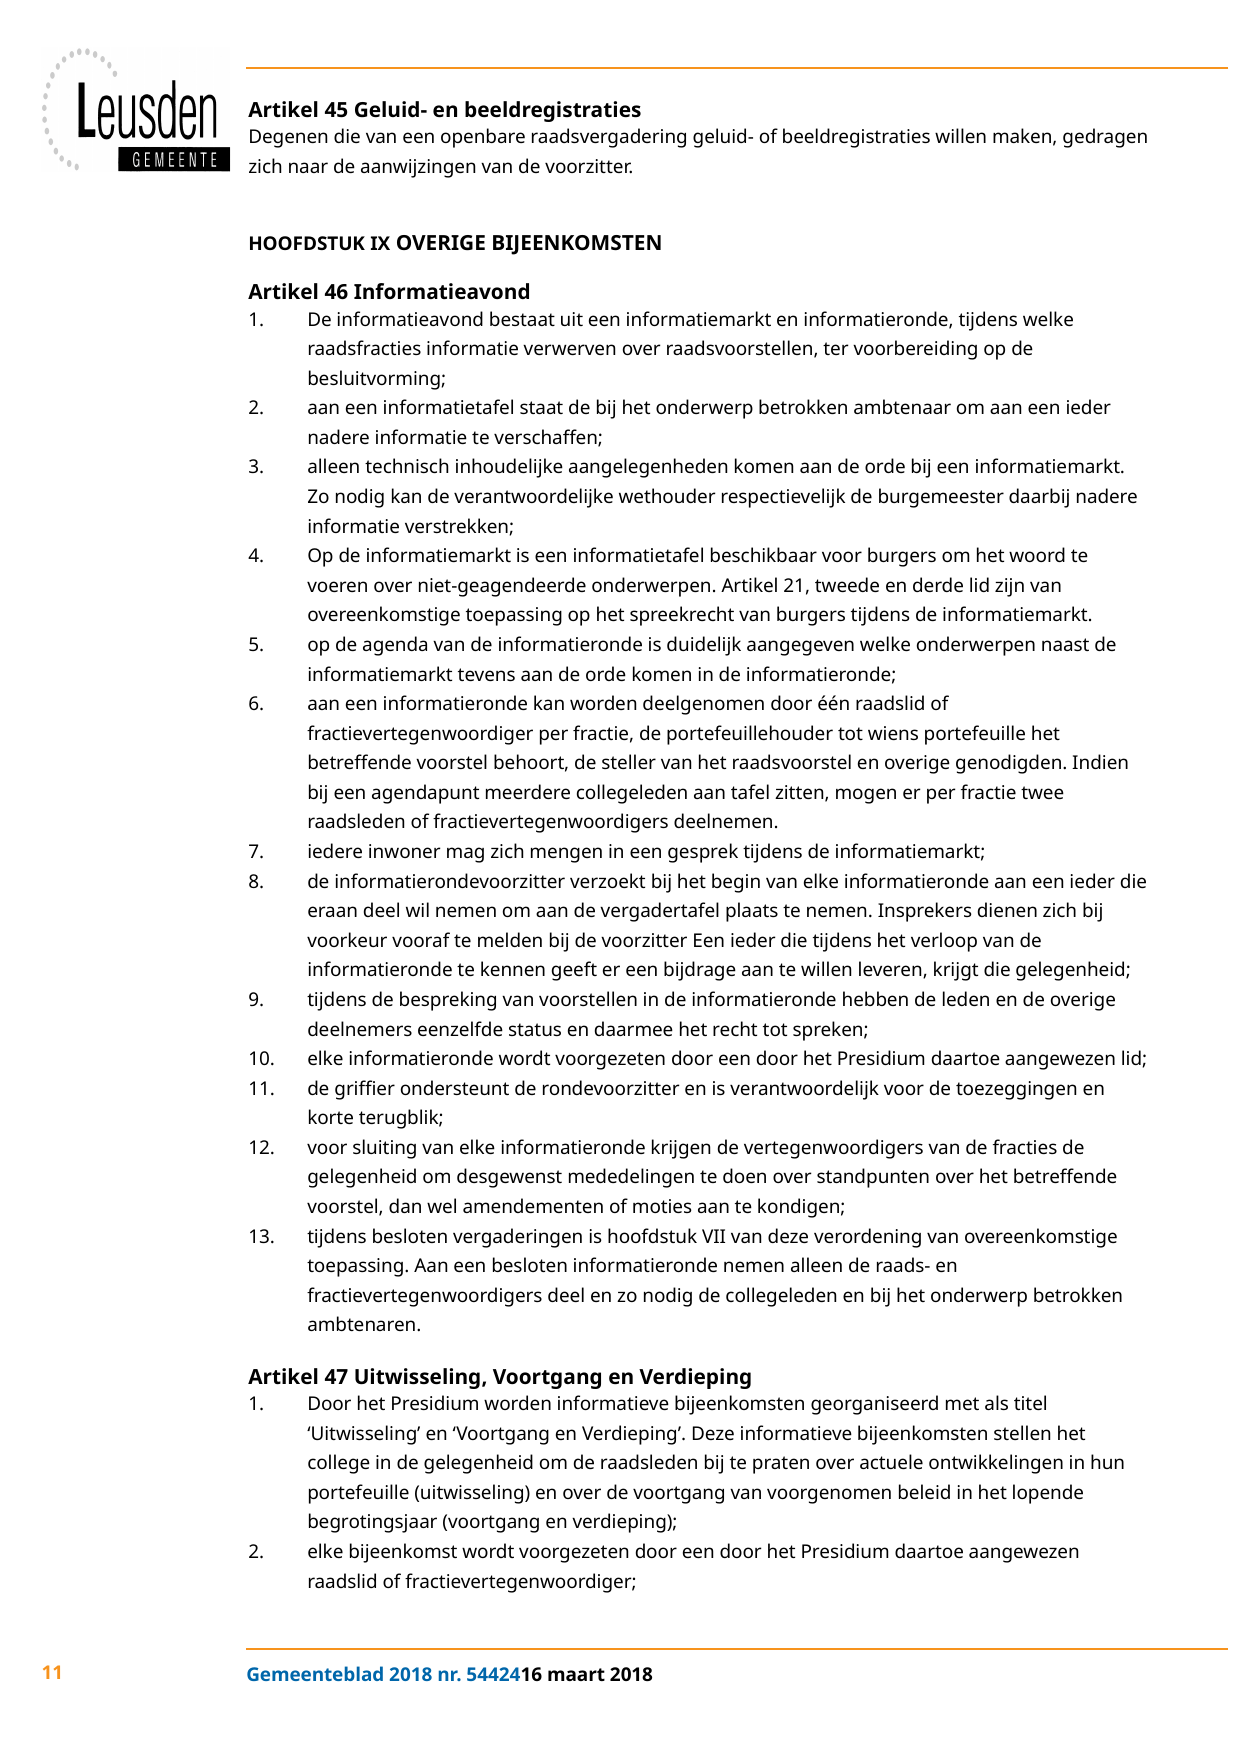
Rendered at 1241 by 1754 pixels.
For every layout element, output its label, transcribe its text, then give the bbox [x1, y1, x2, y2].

list Door het Presidium worden informatieve bijeenkomsten georganiseerd met als titel ‘Uitwisseling’ en ‘Voortgang en Verdieping’. Deze informatieve bijeenkomsten stellen het college in de gelegenheid om de raadsleden bij te praten over actuele ontwikkelingen in hun portefeuille (uitwisseling) en over de voortgang van voorgenomen beleid in het lopende begrotingsjaar (voortgang en verdieping); [248, 1390, 1152, 1534]
text Artikel 45 Geluid- en beeldregistraties [248, 95, 1152, 123]
text Artikel 46 Informatieavond [248, 277, 1152, 306]
list aan een informatieronde kan worden deelgenomen door één raadslid of fractievertegenwoordiger per fractie, de portefeuillehouder tot wiens portefeuille het betreffende voorstel behoort, de steller van het raadsvoorstel en overige genodigden. Indien bij een agendapunt meerdere collegeleden aan tafel zitten, mogen er per fractie twee raadsleden of fractievertegenwoordigers deelnemen. [248, 690, 1152, 834]
text Artikel 47 Uitwisseling, Voortgang en Verdieping [248, 1362, 1152, 1390]
list de informatierondevoorzitter verzoekt bij het begin van elke informatieronde aan een ieder die eraan deel wil nemen om aan de vergadertafel plaats te nemen. Insprekers dienen zich bij voorkeur vooraf te melden bij de voorzitter Een ieder die tijdens het verloop van de informatieronde te kennen geeft er een bijdrage aan te willen leveren, krijgt die gelegenheid; [248, 868, 1152, 982]
list op de agenda van de informatieronde is duidelijk aangegeven welke onderwerpen naast de informatiemarkt tevens aan de orde komen in de informatieronde; [248, 631, 1152, 686]
list De informatieavond bestaat uit een informatiemarkt en informatieronde, tijdens welke raadsfracties informatie verwerven over raadsvoorstellen, ter voorbereiding op de besluitvorming; [248, 306, 1152, 391]
list elke bijeenkomst wordt voorgezeten door een door het Presidium daartoe aangewezen raadslid of fractievertegenwoordiger; [248, 1538, 1152, 1594]
list tijdens de bespreking van voorstellen in de informatieronde hebben de leden en de overige deelnemers eenzelfde status en daarmee het recht tot spreken; [248, 986, 1152, 1041]
picture [41, 47, 231, 172]
list tijdens besloten vergaderingen is hoofdstuk VII van deze verordening van overeenkomstige toepassing. Aan een besloten informatieronde nemen alleen de raads- en fractievertegenwoordigers deel en zo nodig de collegeleden en bij het onderwerp betrokken ambtenaren. [248, 1223, 1152, 1337]
list elke informatieronde wordt voorgezeten door een door het Presidium daartoe aangewezen lid; [248, 1045, 1152, 1071]
text Degenen die van een openbare raadsvergadering geluid- of beeldregistraties willen maken, gedragen zich naar de aanwijzingen van de voorzitter. [248, 123, 1152, 178]
text HOOFDSTUK IX OVERIGE BIJEENKOMSTEN [248, 228, 1152, 256]
list aan een informatietafel staat de bij het onderwerp betrokken ambtenaar om aan een ieder nadere informatie te verschaffen; [248, 394, 1152, 450]
list alleen technisch inhoudelijke aangelegenheden komen aan de orde bij een informatiemarkt. Zo nodig kan de verantwoordelijke wethouder respectievelijk de burgemeester daarbij nadere informatie verstrekken; [248, 454, 1152, 538]
list Op de informatiemarkt is een informatietafel beschikbaar voor burgers om het woord te voeren over niet-geagendeerde onderwerpen. Artikel 21, tweede en derde lid zijn van overeenkomstige toepassing op het spreekrecht van burgers tijdens de informatiemarkt. [248, 542, 1152, 627]
list voor sluiting van elke informatieronde krijgen de vertegenwoordigers van de fracties de gelegenheid om desgewenst mededelingen te doen over standpunten over het betreffende voorstel, dan wel amendementen of moties aan te kondigen; [248, 1134, 1152, 1219]
list iedere inwoner mag zich mengen in een gesprek tijdens de informatiemarkt; [248, 838, 1152, 864]
list de griffier ondersteunt de rondevoorzitter en is verantwoordelijk voor de toezeggingen en korte terugblik; [248, 1075, 1152, 1130]
